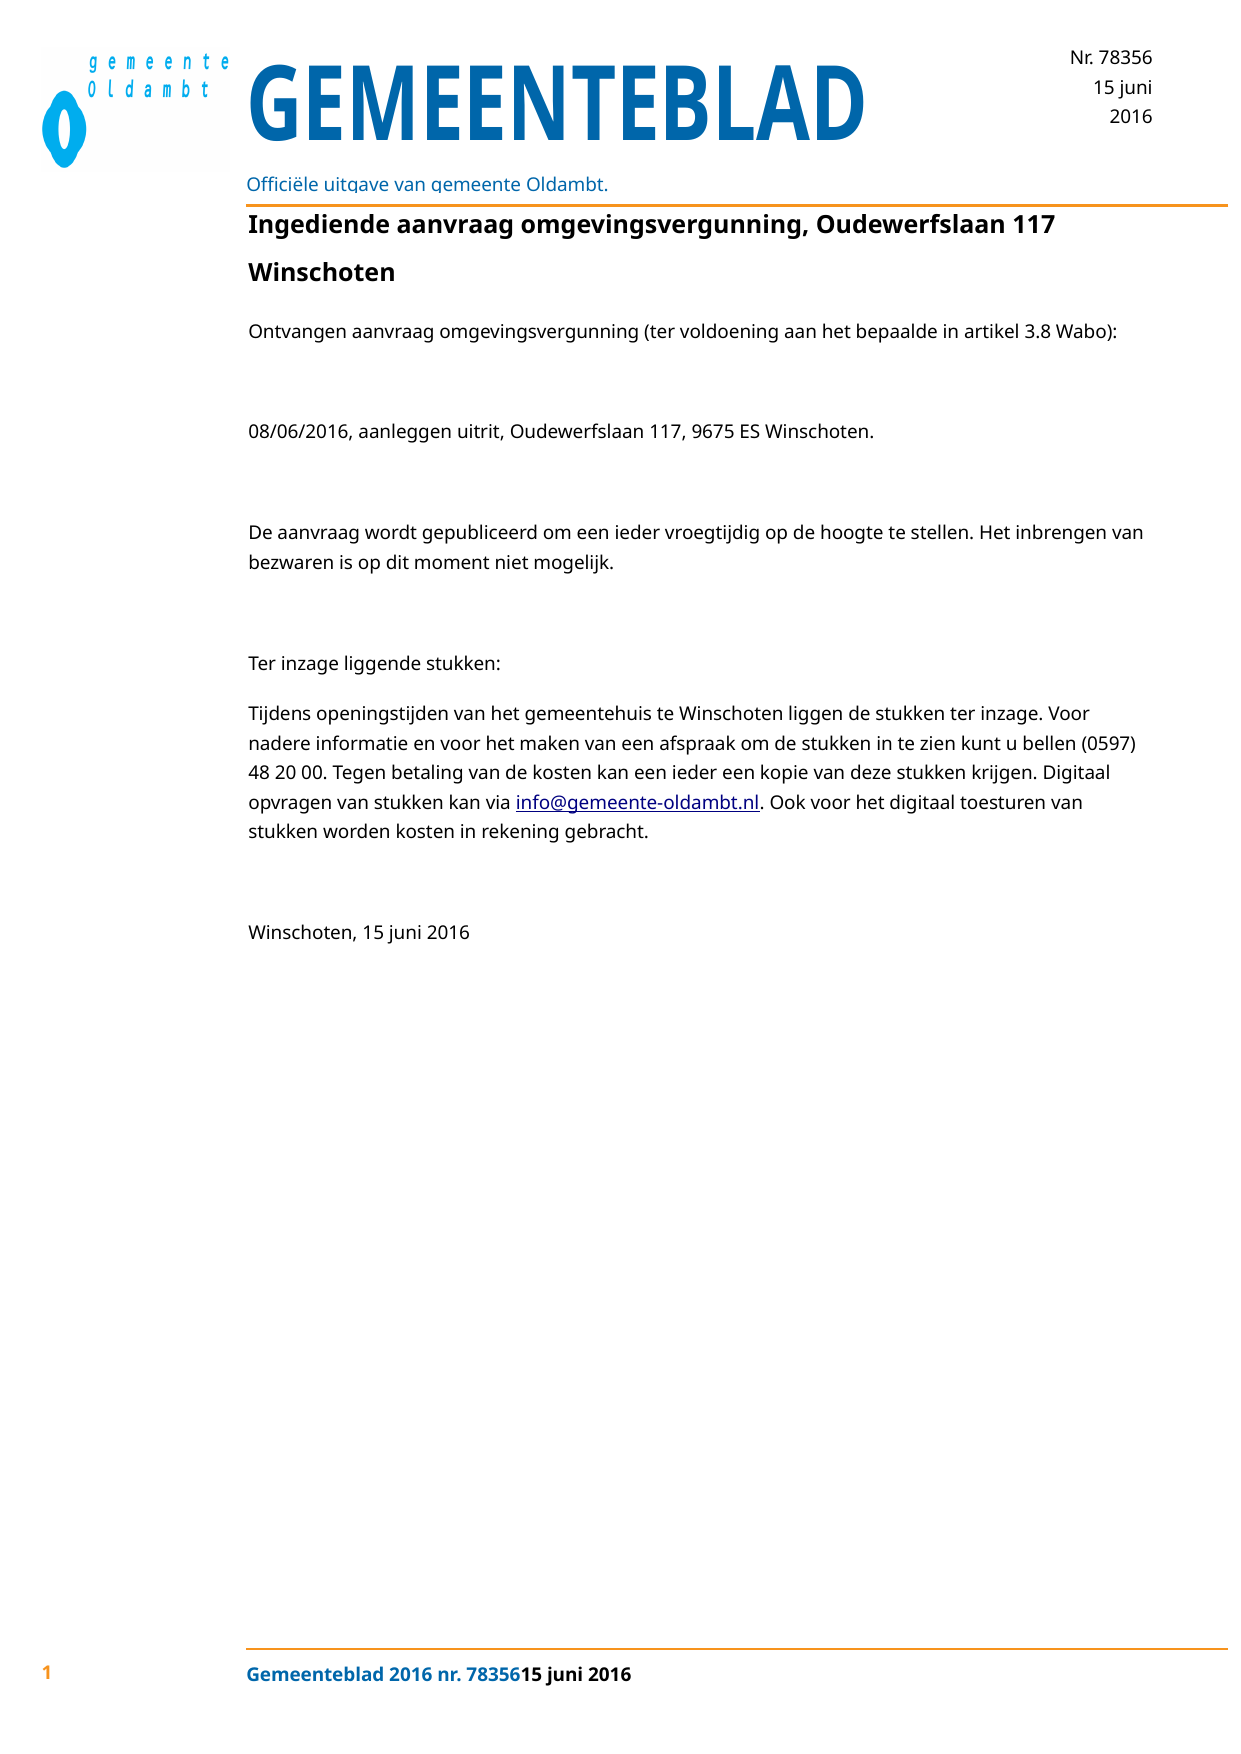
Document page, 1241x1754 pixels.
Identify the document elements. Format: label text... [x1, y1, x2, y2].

text De aanvraag wordt gepubliceerd om een ieder vroegtijdig op de hoogte te stellen. Het inbrengen van bezwaren is op dit moment niet mogelijk. [248, 519, 1152, 575]
text Ontvangen aanvraag omgevingsvergunning (ter voldoening aan het bepaalde in artikel 3.8 Wabo): [248, 318, 1152, 344]
text 08/06/2016, aanleggen uitrit, Oudewerfslaan 117, 9675 ES Winschoten. [248, 419, 1152, 444]
text Ingediende aanvraag omgevingsvergunning, Oudewerfslaan 117 Winschoten [248, 207, 1152, 288]
picture [41, 47, 231, 172]
text Winschoten, 15 juni 2016 [248, 919, 1152, 945]
text Tijdens openingstijden van het gemeentehuis te Winschoten liggen de stukken ter inzage. Voor nadere informatie en voor het maken van een afspraak om de stukken in te zien kunt u bellen (0597) 48 20 00. Tegen betaling van de kosten kan een ieder een kopie van deze stukken krijgen. Digitaal opvragen van stukken kan via info@gemeente-oldambt.nl. Ook voor het digitaal toesturen van stukken worden kosten in rekening gebracht. [248, 700, 1152, 844]
text Ter inzage liggende stukken: [248, 650, 1152, 676]
